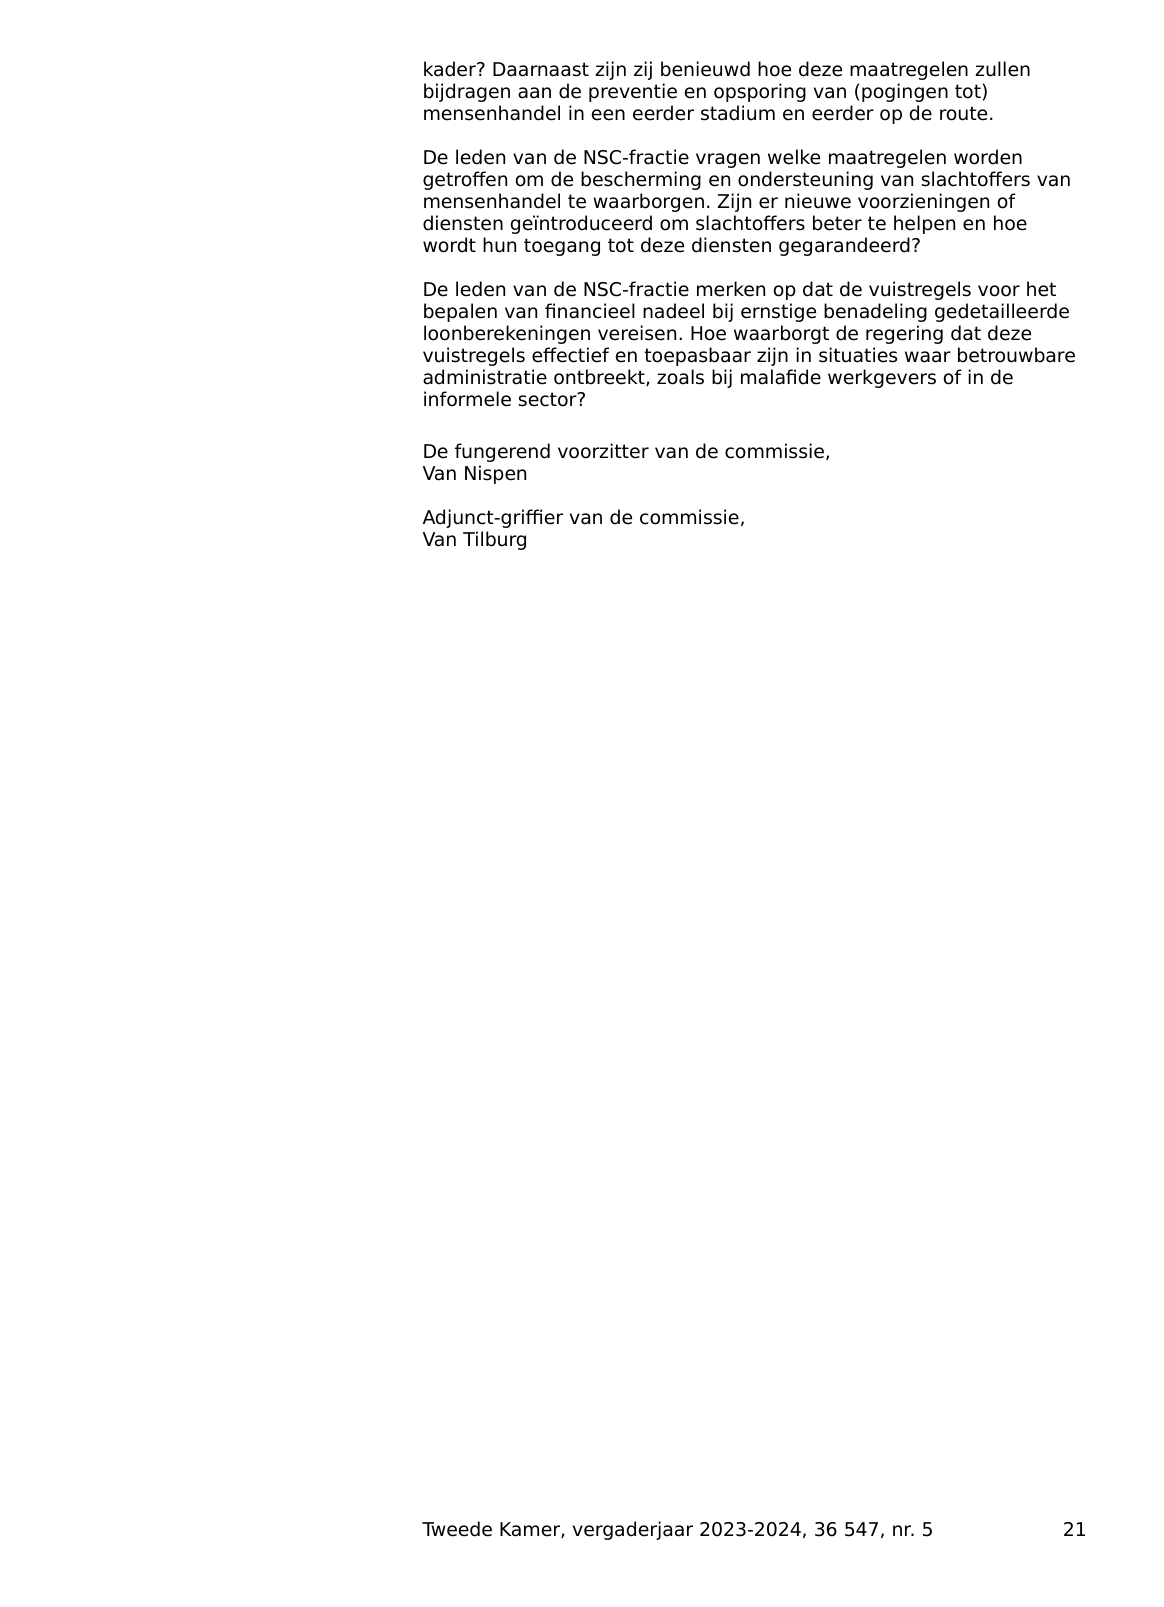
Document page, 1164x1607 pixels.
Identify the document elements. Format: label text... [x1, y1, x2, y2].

text kader? Daarnaast zijn zij benieuwd hoe deze maatregelen zullen bijdragen aan de preventie en opsporing van (pogingen tot) mensenhandel in een eerder stadium en eerder op de route. [422, 59, 1087, 125]
text Adjunct-griffier van de commissie, Van Tilburg [422, 507, 1087, 551]
text De leden van de NSC-fractie merken op dat de vuistregels voor het bepalen van financieel nadeel bij ernstige benadeling gedetailleerde loonberekeningen vereisen. Hoe waarborgt de regering dat deze vuistregels effectief en toepasbaar zijn in situaties waar betrouwbare administratie ontbreekt, zoals bij malafide werkgevers of in de informele sector? [422, 279, 1087, 411]
text De fungerend voorzitter van de commissie, Van Nispen [422, 441, 1087, 485]
text De leden van de NSC-fractie vragen welke maatregelen worden getroffen om de bescherming en ondersteuning van slachtoffers van mensenhandel te waarborgen. Zijn er nieuwe voorzieningen of diensten geïntroduceerd om slachtoffers beter te helpen en hoe wordt hun toegang tot deze diensten gegarandeerd? [422, 147, 1087, 257]
